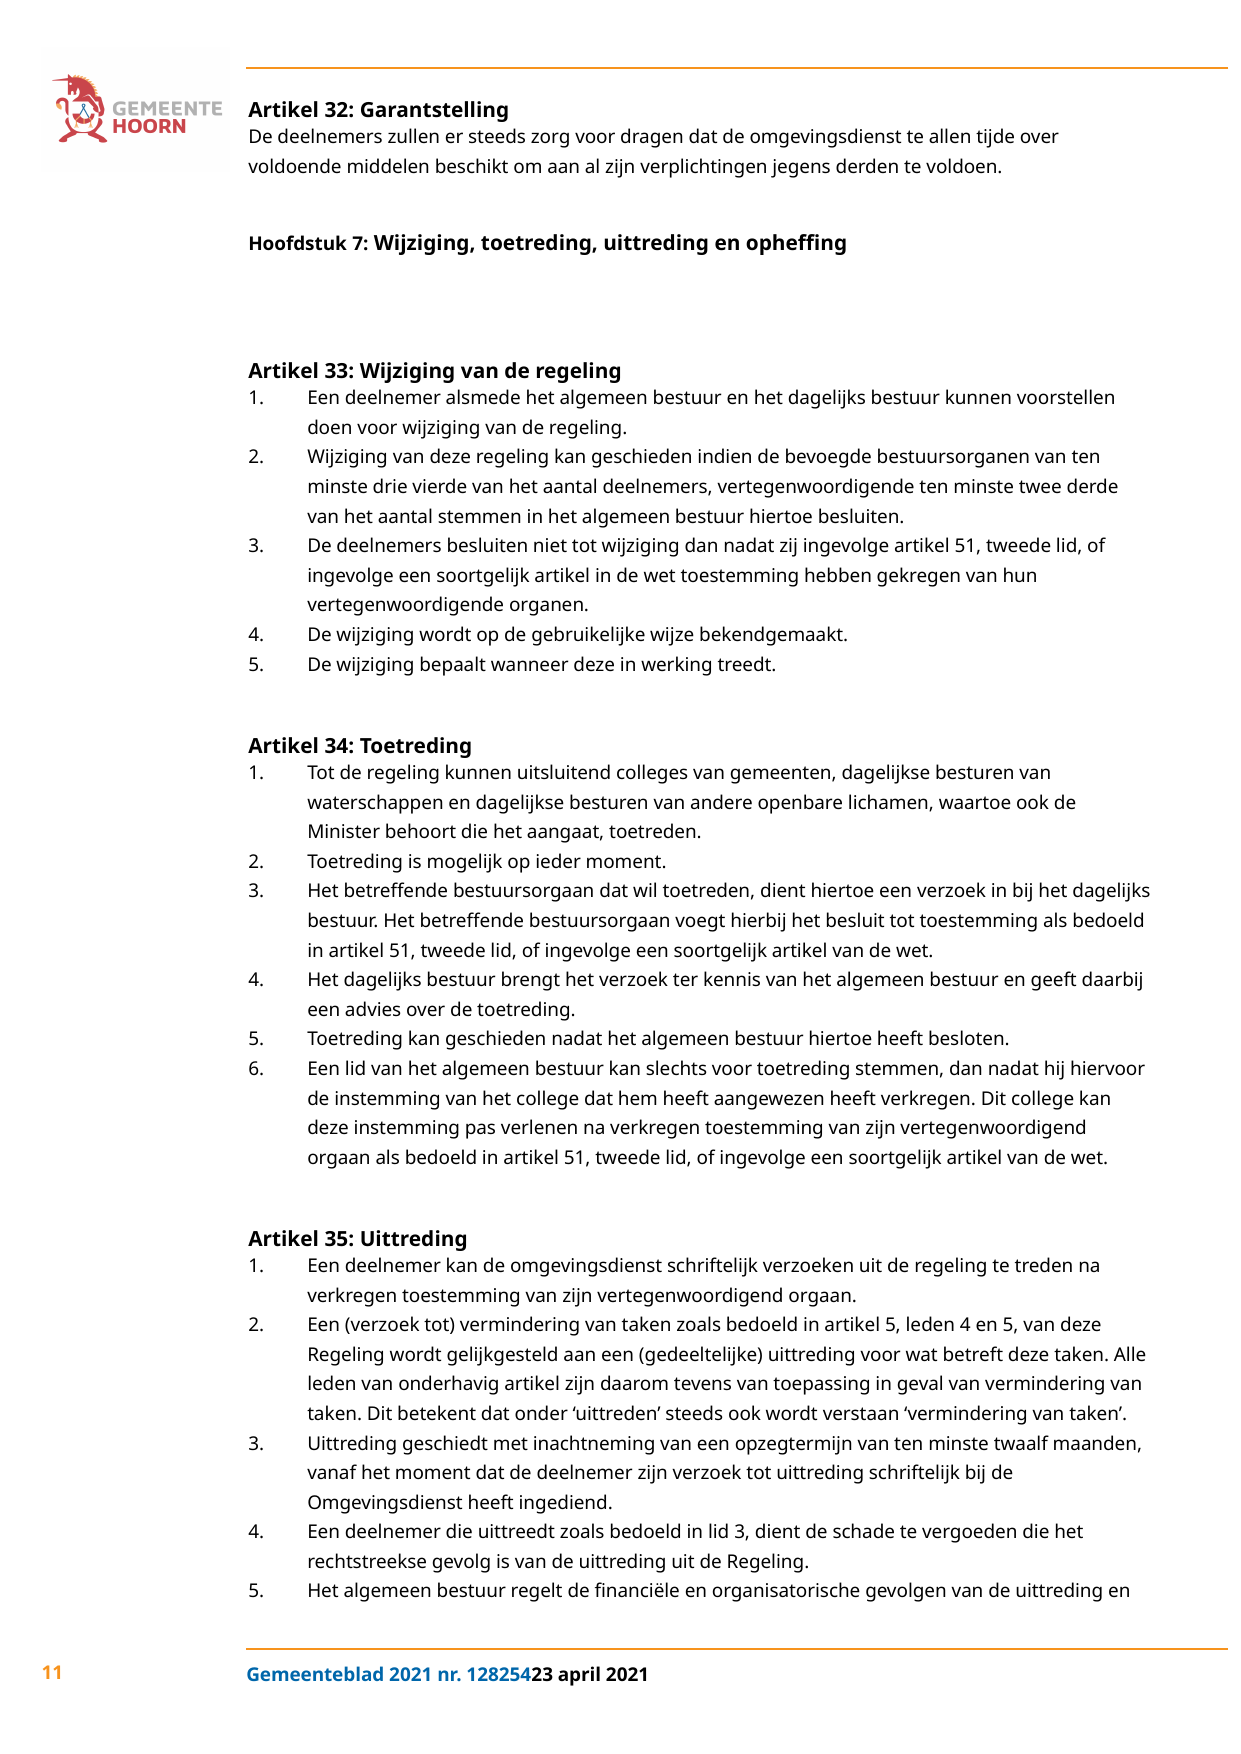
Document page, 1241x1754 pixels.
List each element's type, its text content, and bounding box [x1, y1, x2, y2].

list Uittreding geschiedt met inachtneming van een opzegtermijn van ten minste twaalf maanden, vanaf het moment dat de deelnemer zijn verzoek tot uittreding schriftelijk bij de Omgevingsdienst heeft ingediend. [248, 1430, 1152, 1515]
text Artikel 32: Garantstelling [248, 95, 1152, 123]
text De deelnemers zullen er steeds zorg voor dragen dat de omgevingsdienst te allen tijde over voldoende middelen beschikt om aan al zijn verplichtingen jegens derden te voldoen. [248, 123, 1152, 178]
list Het dagelijks bestuur brengt het verzoek ter kennis van het algemeen bestuur en geeft daarbij een advies over de toetreding. [248, 966, 1152, 1022]
list Een lid van het algemeen bestuur kan slechts voor toetreding stemmen, dan nadat hij hiervoor de instemming van het college dat hem heeft aangewezen heeft verkregen. Dit college kan deze instemming pas verlenen na verkregen toestemming van zijn vertegenwoordigend orgaan als bedoeld in artikel 51, tweede lid, of ingevolge een soortgelijk artikel van de wet. [248, 1055, 1152, 1169]
text Hoofdstuk 7: Wijziging, toetreding, uittreding en opheffing [248, 228, 1152, 256]
list Een deelnemer die uittreedt zoals bedoeld in lid 3, dient de schade te vergoeden die het rechtstreekse gevolg is van de uittreding uit de Regeling. [248, 1518, 1152, 1574]
list Wijziging van deze regeling kan geschieden indien de bevoegde bestuursorganen van ten minste drie vierde van het aantal deelnemers, vertegenwoordigende ten minste twee derde van het aantal stemmen in het algemeen bestuur hiertoe besluiten. [248, 444, 1152, 529]
list De wijziging wordt op de gebruikelijke wijze bekendgemaakt. [248, 621, 1152, 647]
list Het betreffende bestuursorgaan dat wil toetreden, dient hiertoe een verzoek in bij het dagelijks bestuur. Het betreffende bestuursorgaan voegt hierbij het besluit tot toestemming als bedoeld in artikel 51, tweede lid, of ingevolge een soortgelijk artikel van de wet. [248, 878, 1152, 962]
list Toetreding is mogelijk op ieder moment. [248, 848, 1152, 874]
text Artikel 33: Wijziging van de regeling [248, 356, 1152, 384]
list Het algemeen bestuur regelt de financiële en organisatorische gevolgen van de uittreding en [248, 1578, 1152, 1603]
list Een deelnemer alsmede het algemeen bestuur en het dagelijks bestuur kunnen voorstellen doen voor wijziging van de regeling. [248, 384, 1152, 440]
list De deelnemers besluiten niet tot wijziging dan nadat zij ingevolge artikel 51, tweede lid, of ingevolge een soortgelijk artikel in de wet toestemming hebben gekregen van hun vertegenwoordigende organen. [248, 532, 1152, 617]
list Een deelnemer kan de omgevingsdienst schriftelijk verzoeken uit de regeling te treden na verkregen toestemming van zijn vertegenwoordigend orgaan. [248, 1252, 1152, 1308]
picture [41, 47, 231, 172]
list De wijziging bepaalt wanneer deze in werking treedt. [248, 651, 1152, 677]
list Tot de regeling kunnen uitsluitend colleges van gemeenten, dagelijkse besturen van waterschappen en dagelijkse besturen van andere openbare lichamen, waartoe ook de Minister behoort die het aangaat, toetreden. [248, 759, 1152, 844]
text Artikel 35: Uittreding [248, 1224, 1152, 1252]
list Een (verzoek tot) vermindering van taken zoals bedoeld in artikel 5, leden 4 en 5, van deze Regeling wordt gelijkgesteld aan een (gedeeltelijke) uittreding voor wat betreft deze taken. Alle leden van onderhavig artikel zijn daarom tevens van toepassing in geval van vermindering van taken. Dit betekent dat onder ‘uittreden’ steeds ook wordt verstaan ‘vermindering van taken’. [248, 1311, 1152, 1426]
text Artikel 34: Toetreding [248, 731, 1152, 759]
list Toetreding kan geschieden nadat het algemeen bestuur hiertoe heeft besloten. [248, 1026, 1152, 1051]
